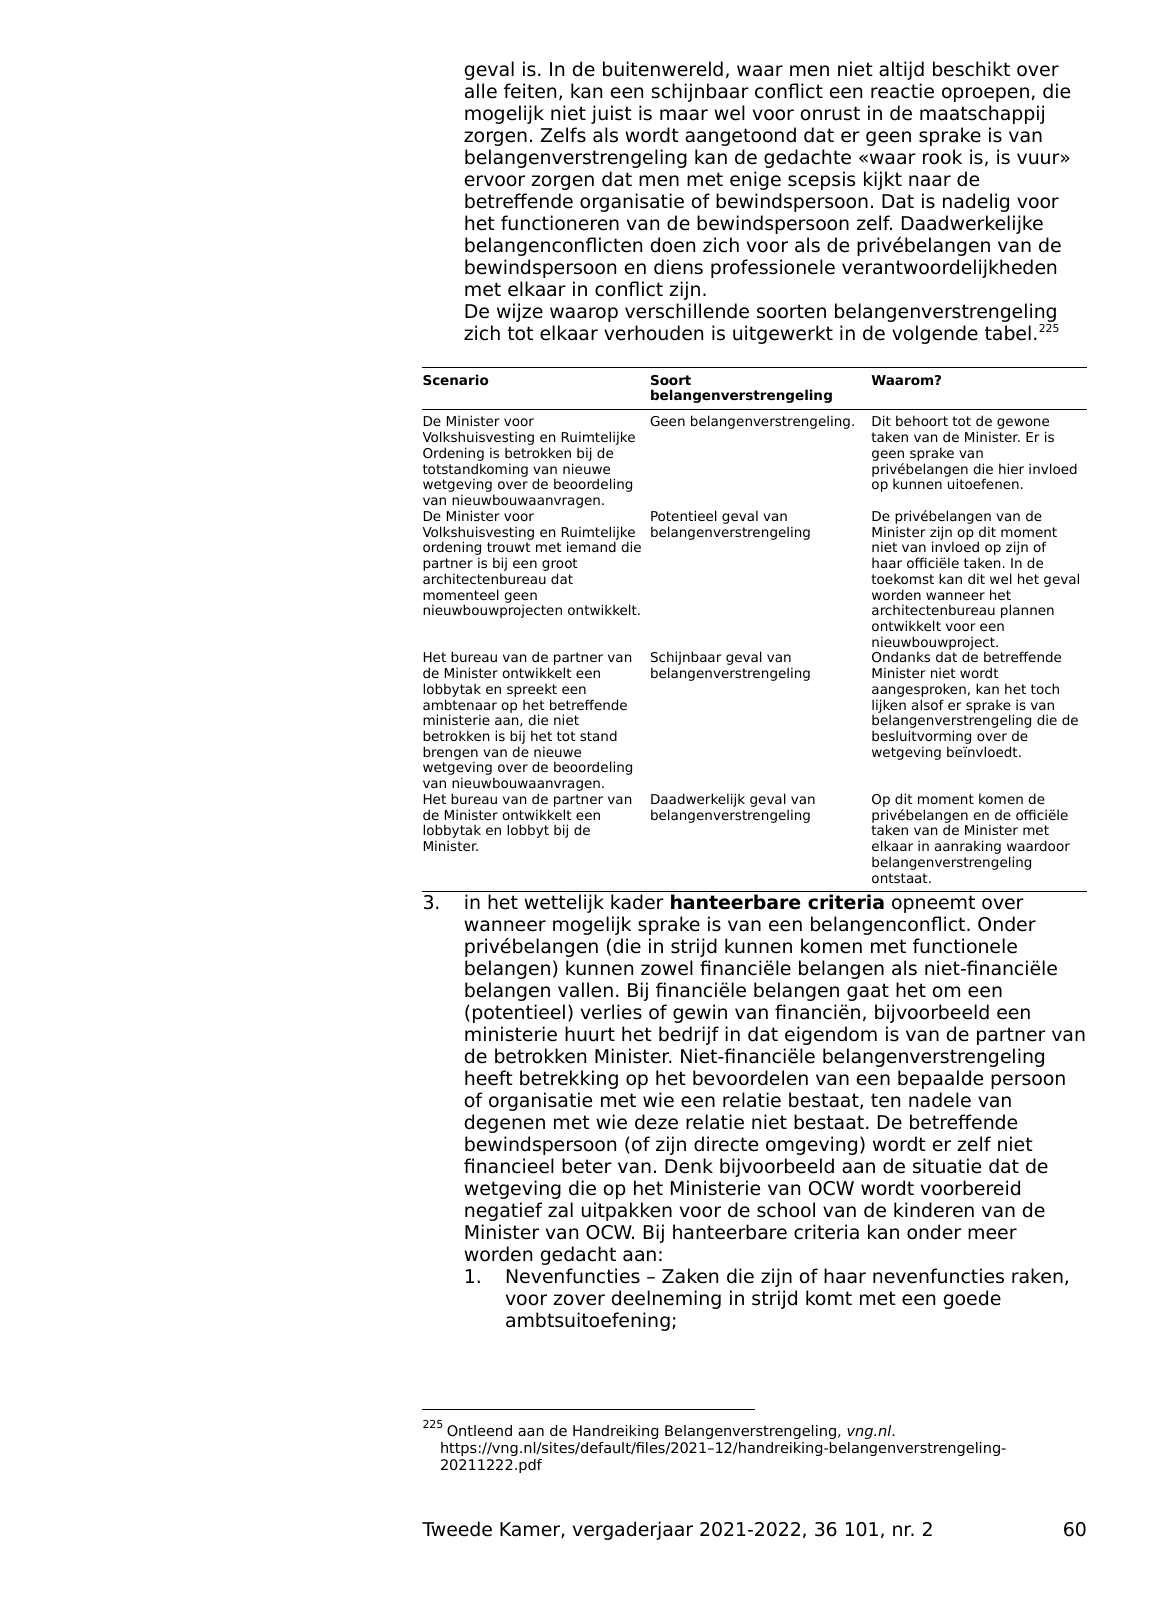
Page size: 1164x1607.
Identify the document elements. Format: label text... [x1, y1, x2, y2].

table_cell De Minister voor Volkshuisvesting en Ruimtelijke Ordening is betrokken bij de totstandkoming van nieuwe wetgeving over de beoordeling van nieuwbouwaanvragen. [422, 410, 644, 509]
text 1. Nevenfuncties – Zaken die zijn of haar nevenfuncties raken, voor zover deelneming in strijd komt met een goede ambtsuitoefening; [464, 1266, 1087, 1331]
table_header Soort belangenverstrengeling [644, 368, 865, 408]
table_cell Het bureau van de partner van de Minister ontwikkelt een lobbytak en spreekt een ambtenaar op het betreffende ministerie aan, die niet betrokken is bij het tot stand brengen van de nieuwe wetgeving over de beoordeling van nieuwbouwaanvragen. [422, 650, 644, 792]
table_cell Geen belangenverstrengeling. [644, 410, 865, 509]
table_cell Daadwerkelijk geval van belangenverstrengeling [644, 792, 865, 891]
table_cell Dit behoort tot de gewone taken van de Minister. Er is geen sprake van privébelangen die hier invloed op kunnen uitoefenen. [865, 410, 1087, 509]
table_cell Potentieel geval van belangenverstrengeling [644, 509, 865, 650]
table_cell Op dit moment komen de privébelangen en de officiële taken van de Minister met elkaar in aanraking waardoor belangenverstrengeling ontstaat. [865, 792, 1087, 891]
table_cell De Minister voor Volkshuisvesting en Ruimtelijke ordening trouwt met iemand die partner is bij een groot architectenbureau dat momenteel geen nieuwbouwprojecten ontwikkelt. [422, 509, 644, 650]
table_cell Het bureau van de partner van de Minister ontwikkelt een lobbytak en lobbyt bij de Minister. [422, 792, 644, 891]
text 3. in het wettelijk kader hanteerbare criteria opneemt over wanneer mogelijk sprake is van een belangenconflict. Onder privébelangen (die in strijd kunnen komen met functionele belangen) kunnen zowel financiële belangen als niet-financiële belangen vallen. Bij financiële belangen gaat het om een (potentieel) verlies of gewin van financiën, bijvoorbeeld een ministerie huurt het bedrijf in dat eigendom is van de partner van de betrokken Minister. Niet-financiële belangenverstrengeling heeft betrekking op het bevoordelen van een bepaalde persoon of organisatie met wie een relatie bestaat, ten nadele van degenen met wie deze relatie niet bestaat. De betreffende bewindspersoon (of zijn directe omgeving) wordt er zelf niet financieel beter van. Denk bijvoorbeeld aan de situatie dat de wetgeving die op het Ministerie van OCW wordt voorbereid negatief zal uitpakken voor de school van de kinderen van de Minister van OCW. Bij hanteerbare criteria kan onder meer worden gedacht aan: [422, 892, 1087, 1266]
table_cell Ondanks dat de betreffende Minister niet wordt aangesproken, kan het toch lijken alsof er sprake is van belangenverstrengeling die de besluitvorming over de wetgeving beïnvloedt. [865, 650, 1087, 792]
table_header Waarom? [865, 368, 1087, 408]
text De wijze waarop verschillende soorten belangenverstrengeling zich tot elkaar verhouden is uitgewerkt in de volgende tabel. [464, 301, 1087, 345]
table_header Scenario [422, 368, 644, 408]
table_cell Schijnbaar geval van belangenverstrengeling [644, 650, 865, 792]
table_cell De privébelangen van de Minister zijn op dit moment niet van invloed op zijn of haar officiële taken. In de toekomst kan dit wel het geval worden wanneer het architectenbureau plannen ontwikkelt voor een nieuwbouwproject. [865, 509, 1087, 650]
text Ontleend aan de Handreiking Belangenverstrengeling, vng.nl. https://vng.nl/sites/default/files/2021–12/handreiking-belangenverstrengeling-20211222.pdf [422, 1418, 1087, 1474]
text geval is. In de buitenwereld, waar men niet altijd beschikt over alle feiten, kan een schijnbaar conflict een reactie oproepen, die mogelijk niet juist is maar wel voor onrust in de maatschappij zorgen. Zelfs als wordt aangetoond dat er geen sprake is van belangenverstrengeling kan de gedachte «waar rook is, is vuur» ervoor zorgen dat men met enige scepsis kijkt naar de betreffende organisatie of bewindspersoon. Dat is nadelig voor het functioneren van de bewindspersoon zelf. Daadwerkelijke belangenconflicten doen zich voor als de privébelangen van de bewindspersoon en diens professionele verantwoordelijkheden met elkaar in conflict zijn. [422, 59, 1087, 301]
